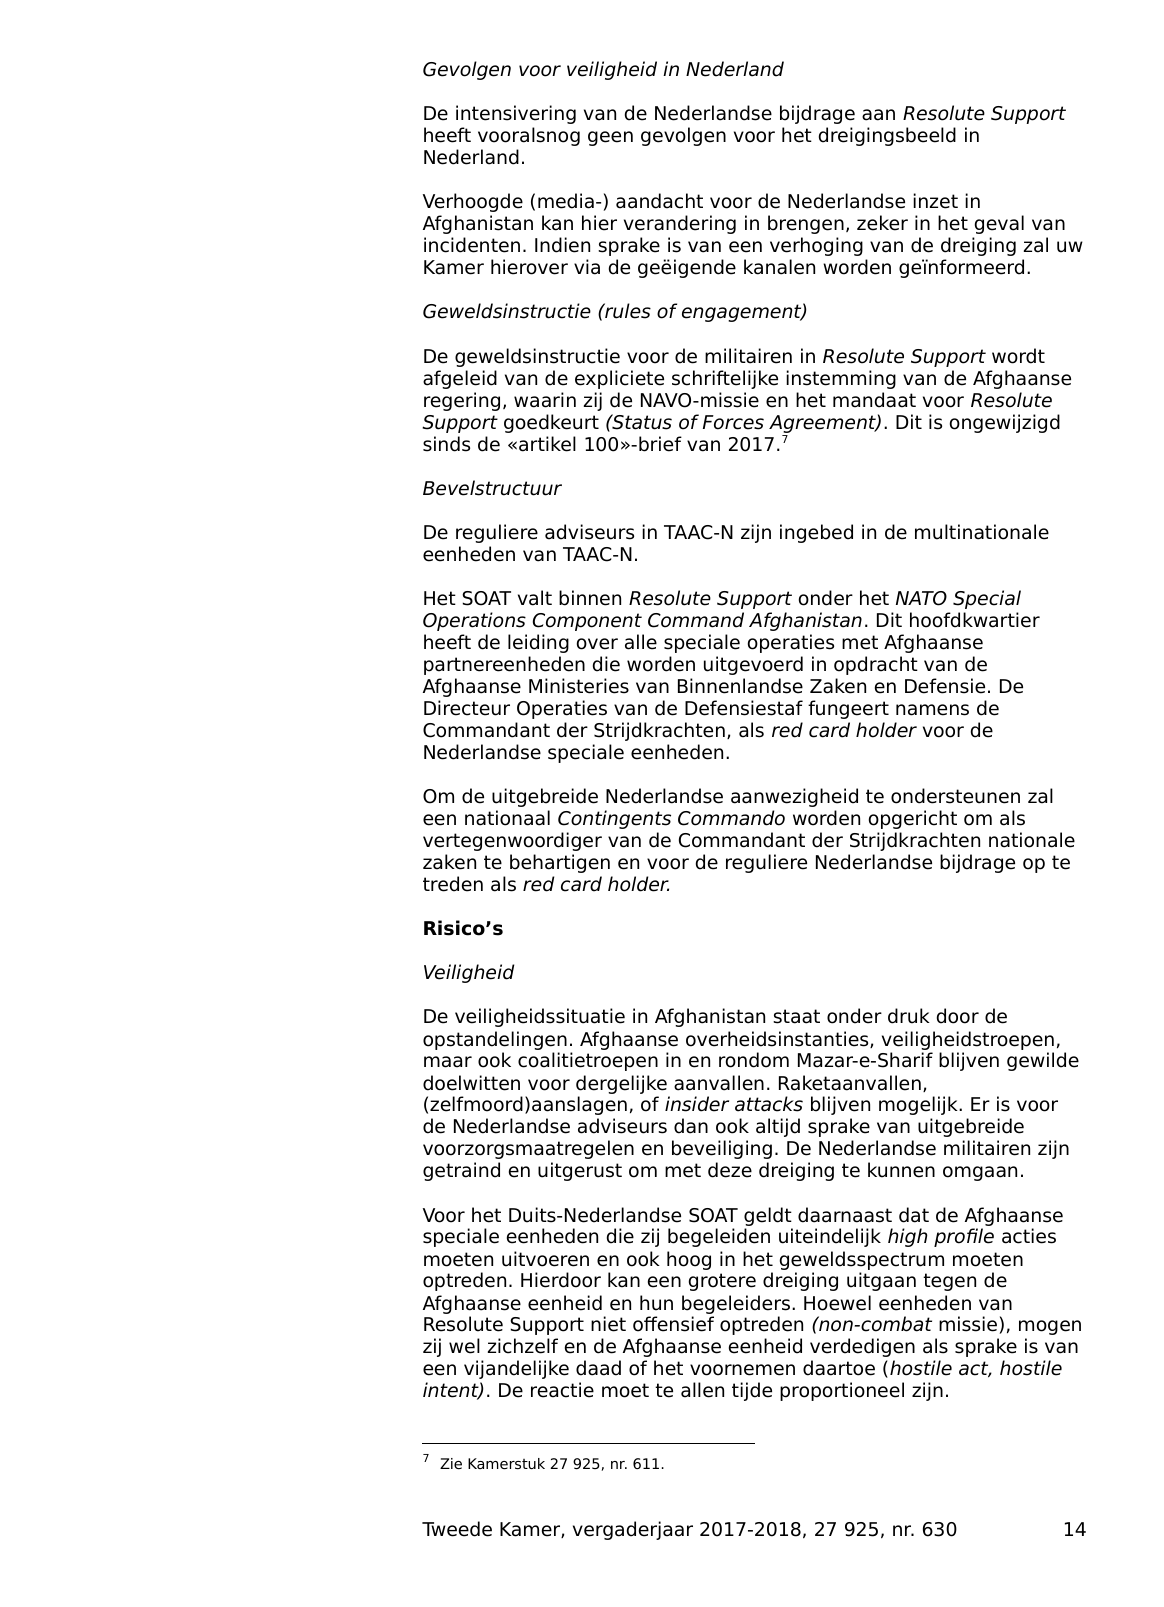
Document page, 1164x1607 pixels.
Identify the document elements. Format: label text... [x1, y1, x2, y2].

text De geweldsinstructie voor de militairen in Resolute Support wordt afgeleid van de expliciete schriftelijke instemming van de Afghaanse regering, waarin zij de NAVO-missie en het mandaat voor Resolute Support goedkeurt (Status of Forces Agreement). Dit is ongewijzigd sinds de «artikel 100»-brief van 2017. [422, 346, 1087, 456]
subtitle Gevolgen voor veiligheid in Nederland [422, 59, 1087, 81]
subtitle Risico’s [422, 918, 1087, 940]
text Om de uitgebreide Nederlandse aanwezigheid te ondersteunen zal een nationaal Contingents Commando worden opgericht om als vertegenwoordiger van de Commandant der Strijdkrachten nationale zaken te behartigen en voor de reguliere Nederlandse bijdrage op te treden als red card holder. [422, 786, 1087, 896]
text Zie Kamerstuk 27 925, nr. 611. [422, 1452, 1087, 1474]
text Het SOAT valt binnen Resolute Support onder het NATO Special Operations Component Command Afghanistan. Dit hoofdkwartier heeft de leiding over alle speciale operaties met Afghaanse partnereenheden die worden uitgevoerd in opdracht van de Afghaanse Ministeries van Binnenlandse Zaken en Defensie. De Directeur Operaties van de Defensiestaf fungeert namens de Commandant der Strijdkrachten, als red card holder voor de Nederlandse speciale eenheden. [422, 588, 1087, 764]
subtitle Bevelstructuur [422, 478, 1087, 500]
text Verhoogde (media-) aandacht voor de Nederlandse inzet in Afghanistan kan hier verandering in brengen, zeker in het geval van incidenten. Indien sprake is van een verhoging van de dreiging zal uw Kamer hierover via de geëigende kanalen worden geïnformeerd. [422, 191, 1087, 279]
subtitle Veiligheid [422, 962, 1087, 984]
subtitle Geweldsinstructie (rules of engagement) [422, 301, 1087, 323]
text De intensivering van de Nederlandse bijdrage aan Resolute Support heeft vooralsnog geen gevolgen voor het dreigingsbeeld in Nederland. [422, 103, 1087, 169]
text Voor het Duits-Nederlandse SOAT geldt daarnaast dat de Afghaanse speciale eenheden die zij begeleiden uiteindelijk high profile acties moeten uitvoeren en ook hoog in het geweldsspectrum moeten optreden. Hierdoor kan een grotere dreiging uitgaan tegen de Afghaanse eenheid en hun begeleiders. Hoewel eenheden van Resolute Support niet offensief optreden (non-combat missie), mogen zij wel zichzelf en de Afghaanse eenheid verdedigen als sprake is van een vijandelijke daad of het voornemen daartoe (hostile act, hostile intent). De reactie moet te allen tijde proportioneel zijn. [422, 1204, 1087, 1402]
text De reguliere adviseurs in TAAC-N zijn ingebed in de multinationale eenheden van TAAC-N. [422, 522, 1087, 566]
text De veiligheidssituatie in Afghanistan staat onder druk door de opstandelingen. Afghaanse overheidsinstanties, veiligheidstroepen, maar ook coalitietroepen in en rondom Mazar-e-Sharif blijven gewilde doelwitten voor dergelijke aanvallen. Raketaanvallen, (zelfmoord)aanslagen, of insider attacks blijven mogelijk. Er is voor de Nederlandse adviseurs dan ook altijd sprake van uitgebreide voorzorgsmaatregelen en beveiliging. De Nederlandse militairen zijn getraind en uitgerust om met deze dreiging te kunnen omgaan. [422, 1006, 1087, 1182]
